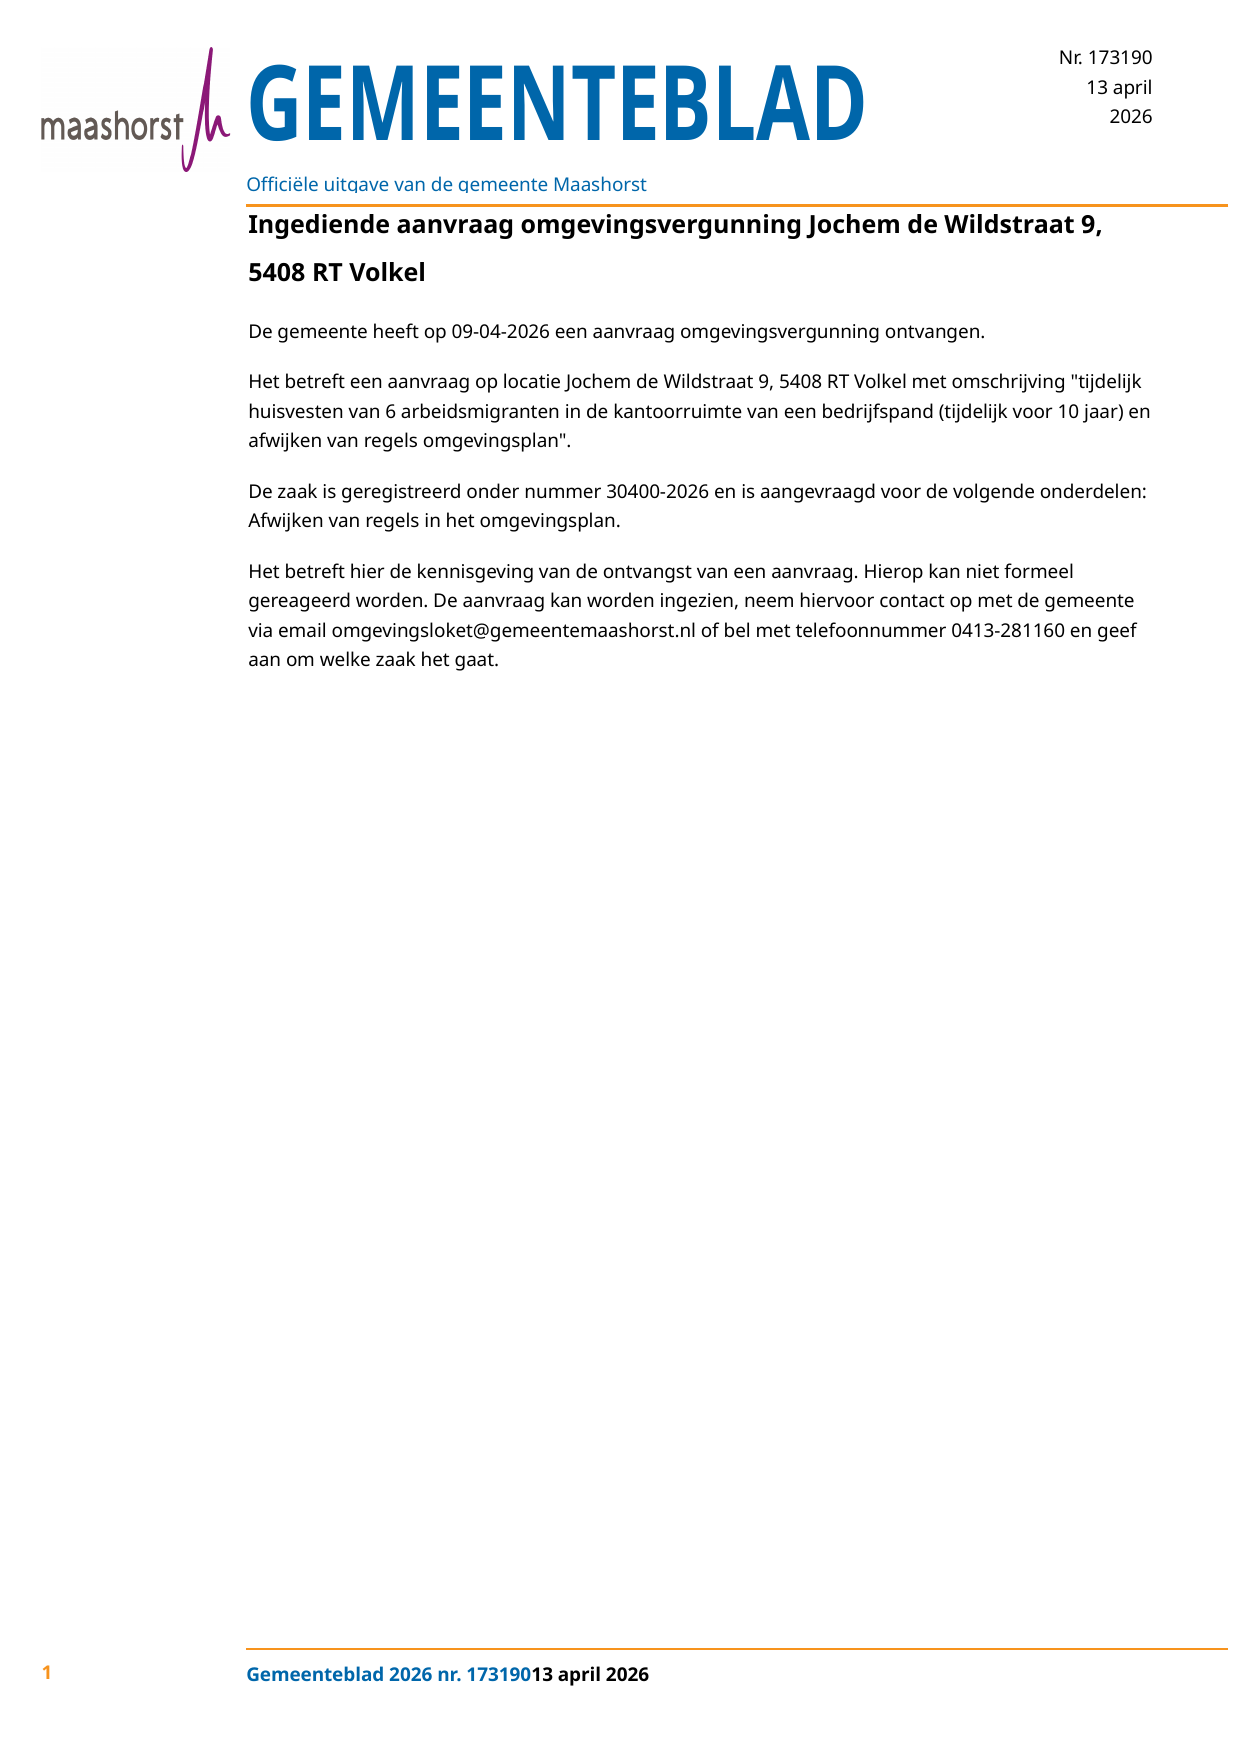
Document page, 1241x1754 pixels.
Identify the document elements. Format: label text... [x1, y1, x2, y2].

text De gemeente heeft op 09-04-2026 een aanvraag omgevingsvergunning ontvangen. [248, 318, 1152, 344]
text Het betreft een aanvraag op locatie Jochem de Wildstraat 9, 5408 RT Volkel met omschrijving "tijdelijk huisvesten van 6 arbeidsmigranten in de kantoorruimte van een bedrijfspand (tijdelijk voor 10 jaar) en afwijken van regels omgevingsplan". [248, 368, 1152, 453]
picture [41, 47, 231, 172]
text De zaak is geregistreerd onder nummer 30400-2026 en is aangevraagd voor de volgende onderdelen: Afwijken van regels in het omgevingsplan. [248, 478, 1152, 533]
text Ingediende aanvraag omgevingsvergunning Jochem de Wildstraat 9, 5408 RT Volkel [248, 207, 1152, 288]
text Het betreft hier de kennisgeving van de ontvangst van een aanvraag. Hierop kan niet formeel gereageerd worden. De aanvraag kan worden ingezien, neem hiervoor contact op met de gemeente via email omgevingsloket@gemeentemaashorst.nl of bel met telefoonnummer 0413-281160 en geef aan om welke zaak het gaat. [248, 558, 1152, 672]
